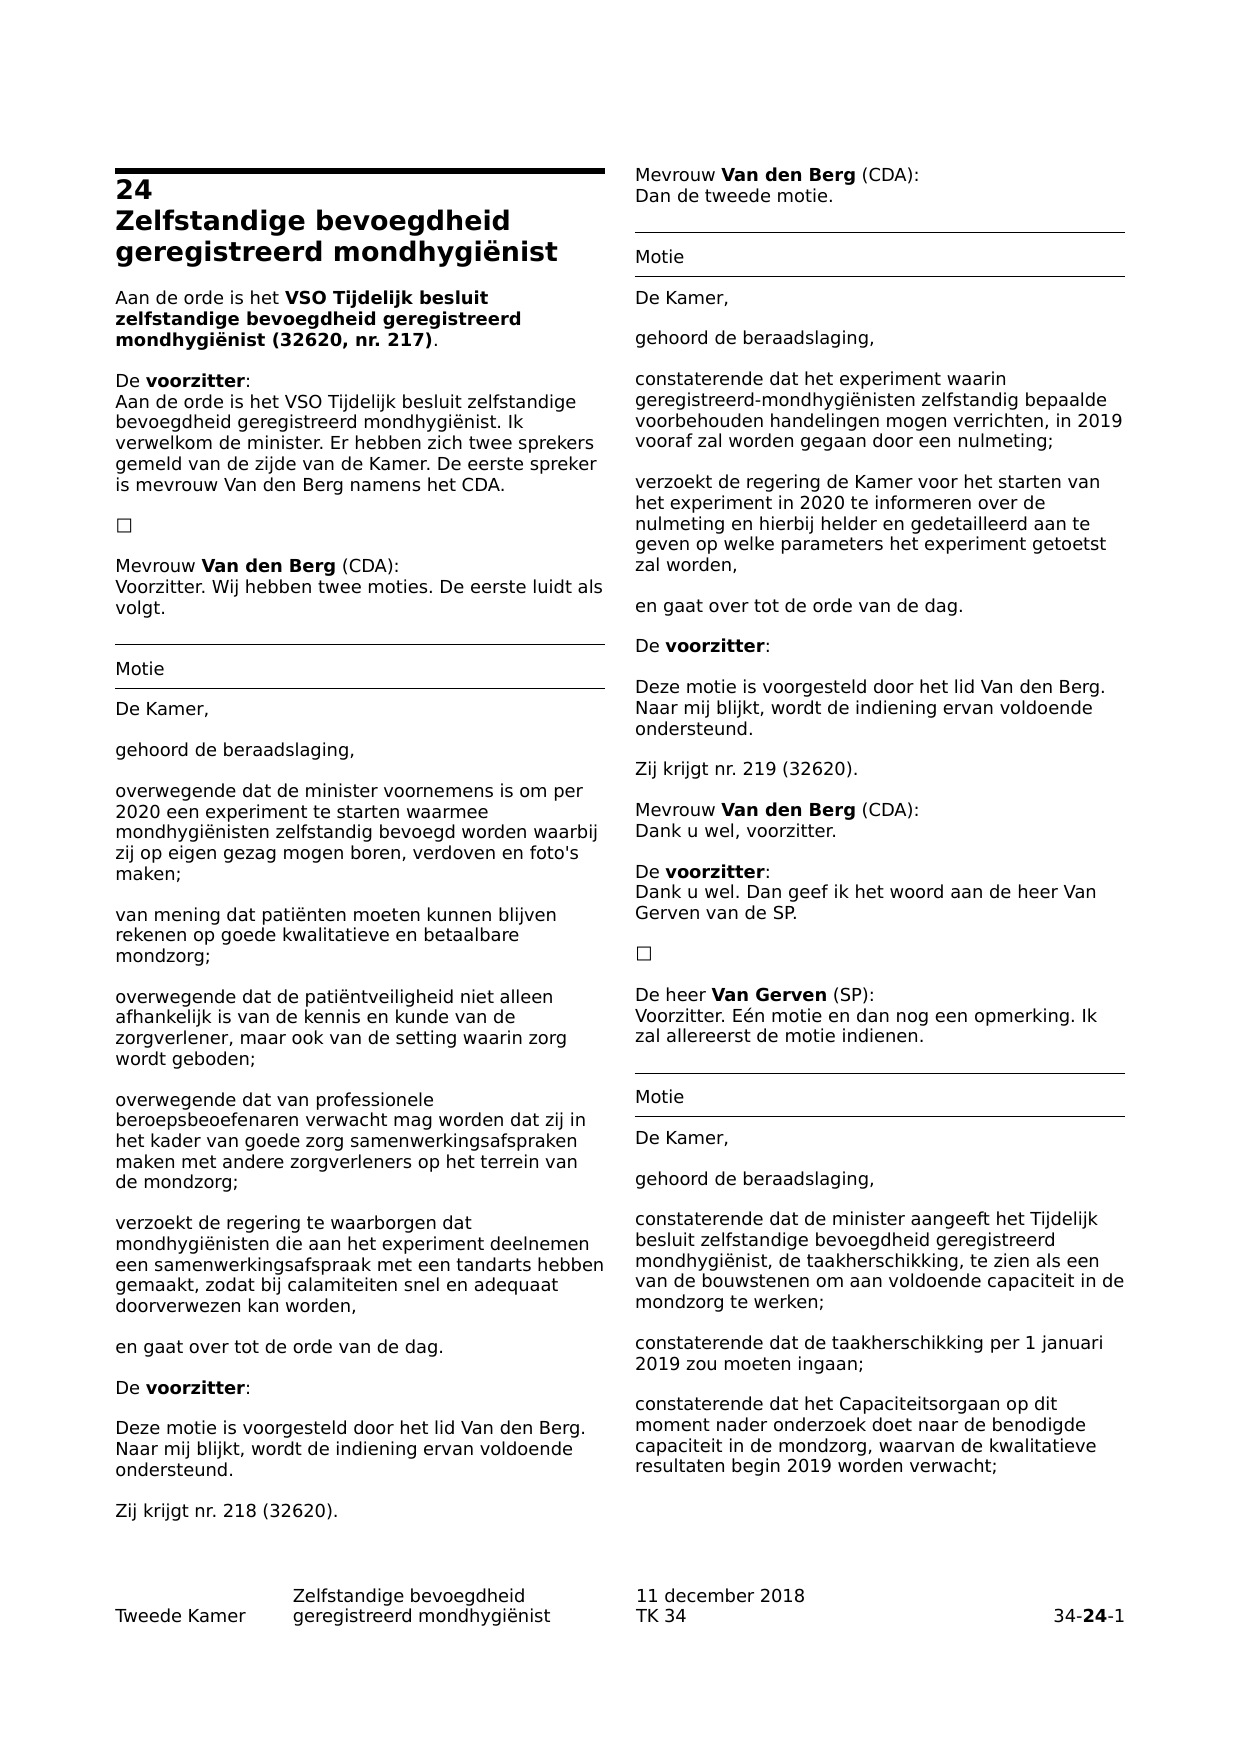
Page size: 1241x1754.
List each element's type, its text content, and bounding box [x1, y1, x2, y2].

text ⬜ [115, 516, 605, 536]
text verzoekt de regering te waarborgen dat mondhygiënisten die aan het experiment deelnemen een samenwerkingsafspraak met een tandarts hebben gemaakt, zodat bij calamiteiten snel en adequaat doorverwezen kan worden, [115, 1213, 605, 1317]
text constaterende dat de minister aangeeft het Tijdelijk besluit zelfstandige bevoegdheid geregistreerd mondhygiënist, de taakherschikking, te zien als een van de bouwstenen om aan voldoende capaciteit in de mondzorg te werken; [635, 1209, 1125, 1313]
text Zij krijgt nr. 218 (32620). [115, 1500, 605, 1521]
text gehoord de beraadslaging, [635, 1168, 1125, 1189]
text ⬜ [635, 944, 1125, 964]
text constaterende dat het Capaciteitsorgaan op dit moment nader onderzoek doet naar de benodigde capaciteit in de mondzorg, waarvan de kwalitatieve resultaten begin 2019 worden verwacht; [635, 1394, 1125, 1477]
text constaterende dat het experiment waarin geregistreerd-mondhygiënisten zelfstandig bepaalde voorbehouden handelingen mogen verrichten, in 2019 vooraf zal worden gegaan door een nulmeting; [635, 369, 1125, 452]
text Motie [635, 1087, 1125, 1108]
text Aan de orde is het VSO Tijdelijk besluit zelfstandige bevoegdheid geregistreerd mondhygiënist. Ik verwelkom de minister. Er hebben zich twee sprekers gemeld van de zijde van de Kamer. De eerste spreker is mevrouw Van den Berg namens het CDA. [115, 391, 605, 496]
text Zij krijgt nr. 219 (32620). [635, 759, 1125, 780]
title 24 Zelfstandige bevoegdheid geregistreerd mondhygiënist [115, 174, 605, 268]
text Deze motie is voorgesteld door het lid Van den Berg. Naar mij blijkt, wordt de indiening ervan voldoende ondersteund. [635, 677, 1125, 739]
text Mevrouw Van den Berg (CDA): [635, 165, 1125, 186]
text gehoord de beraadslaging, [635, 328, 1125, 349]
text overwegende dat de patiëntveiligheid niet alleen afhankelijk is van de kennis en kunde van de zorgverlener, maar ook van de setting waarin zorg wordt geboden; [115, 987, 605, 1069]
text van mening dat patiënten moeten kunnen blijven rekenen op goede kwalitatieve en betaalbare mondzorg; [115, 904, 605, 967]
text gehoord de beraadslaging, [115, 740, 605, 761]
text De voorzitter: [635, 861, 1125, 882]
text verzoekt de regering de Kamer voor het starten van het experiment in 2020 te informeren over de nulmeting en hierbij helder en gedetailleerd aan te geven op welke parameters het experiment getoetst zal worden, [635, 472, 1125, 576]
text Aan de orde is het VSO Tijdelijk besluit zelfstandige bevoegdheid geregistreerd mondhygiënist (32620, nr. 217). [115, 288, 605, 351]
text Mevrouw Van den Berg (CDA): [115, 556, 605, 577]
text De Kamer, [635, 287, 1125, 308]
text constaterende dat de taakherschikking per 1 januari 2019 zou moeten ingaan; [635, 1333, 1125, 1374]
text en gaat over tot de orde van de dag. [635, 596, 1125, 616]
text Motie [635, 247, 1125, 267]
text en gaat over tot de orde van de dag. [115, 1337, 605, 1357]
text De Kamer, [635, 1128, 1125, 1148]
text Dank u wel. Dan geef ik het woord aan de heer Van Gerven van de SP. [635, 882, 1125, 924]
text De Kamer, [115, 699, 605, 720]
text Voorzitter. Eén motie en dan nog een opmerking. Ik zal allereerst de motie indienen. [635, 1005, 1125, 1047]
text Motie [115, 658, 605, 679]
text Dank u wel, voorzitter. [635, 821, 1125, 841]
text De voorzitter: [635, 636, 1125, 657]
text overwegende dat van professionele beroepsbeoefenaren verwacht mag worden dat zij in het kader van goede zorg samenwerkingsafspraken maken met andere zorgverleners op het terrein van de mondzorg; [115, 1089, 605, 1193]
text Dan de tweede motie. [635, 186, 1125, 207]
text Mevrouw Van den Berg (CDA): [635, 800, 1125, 821]
text De heer Van Gerven (SP): [635, 984, 1125, 1005]
text overwegende dat de minister voornemens is om per 2020 een experiment te starten waarmee mondhygiënisten zelfstandig bevoegd worden waarbij zij op eigen gezag mogen boren, verdoven en foto's maken; [115, 781, 605, 884]
text Voorzitter. Wij hebben twee moties. De eerste luidt als volgt. [115, 577, 605, 619]
text De voorzitter: [115, 1377, 605, 1398]
text Deze motie is voorgesteld door het lid Van den Berg. Naar mij blijkt, wordt de indiening ervan voldoende ondersteund. [115, 1418, 605, 1480]
text De voorzitter: [115, 371, 605, 391]
